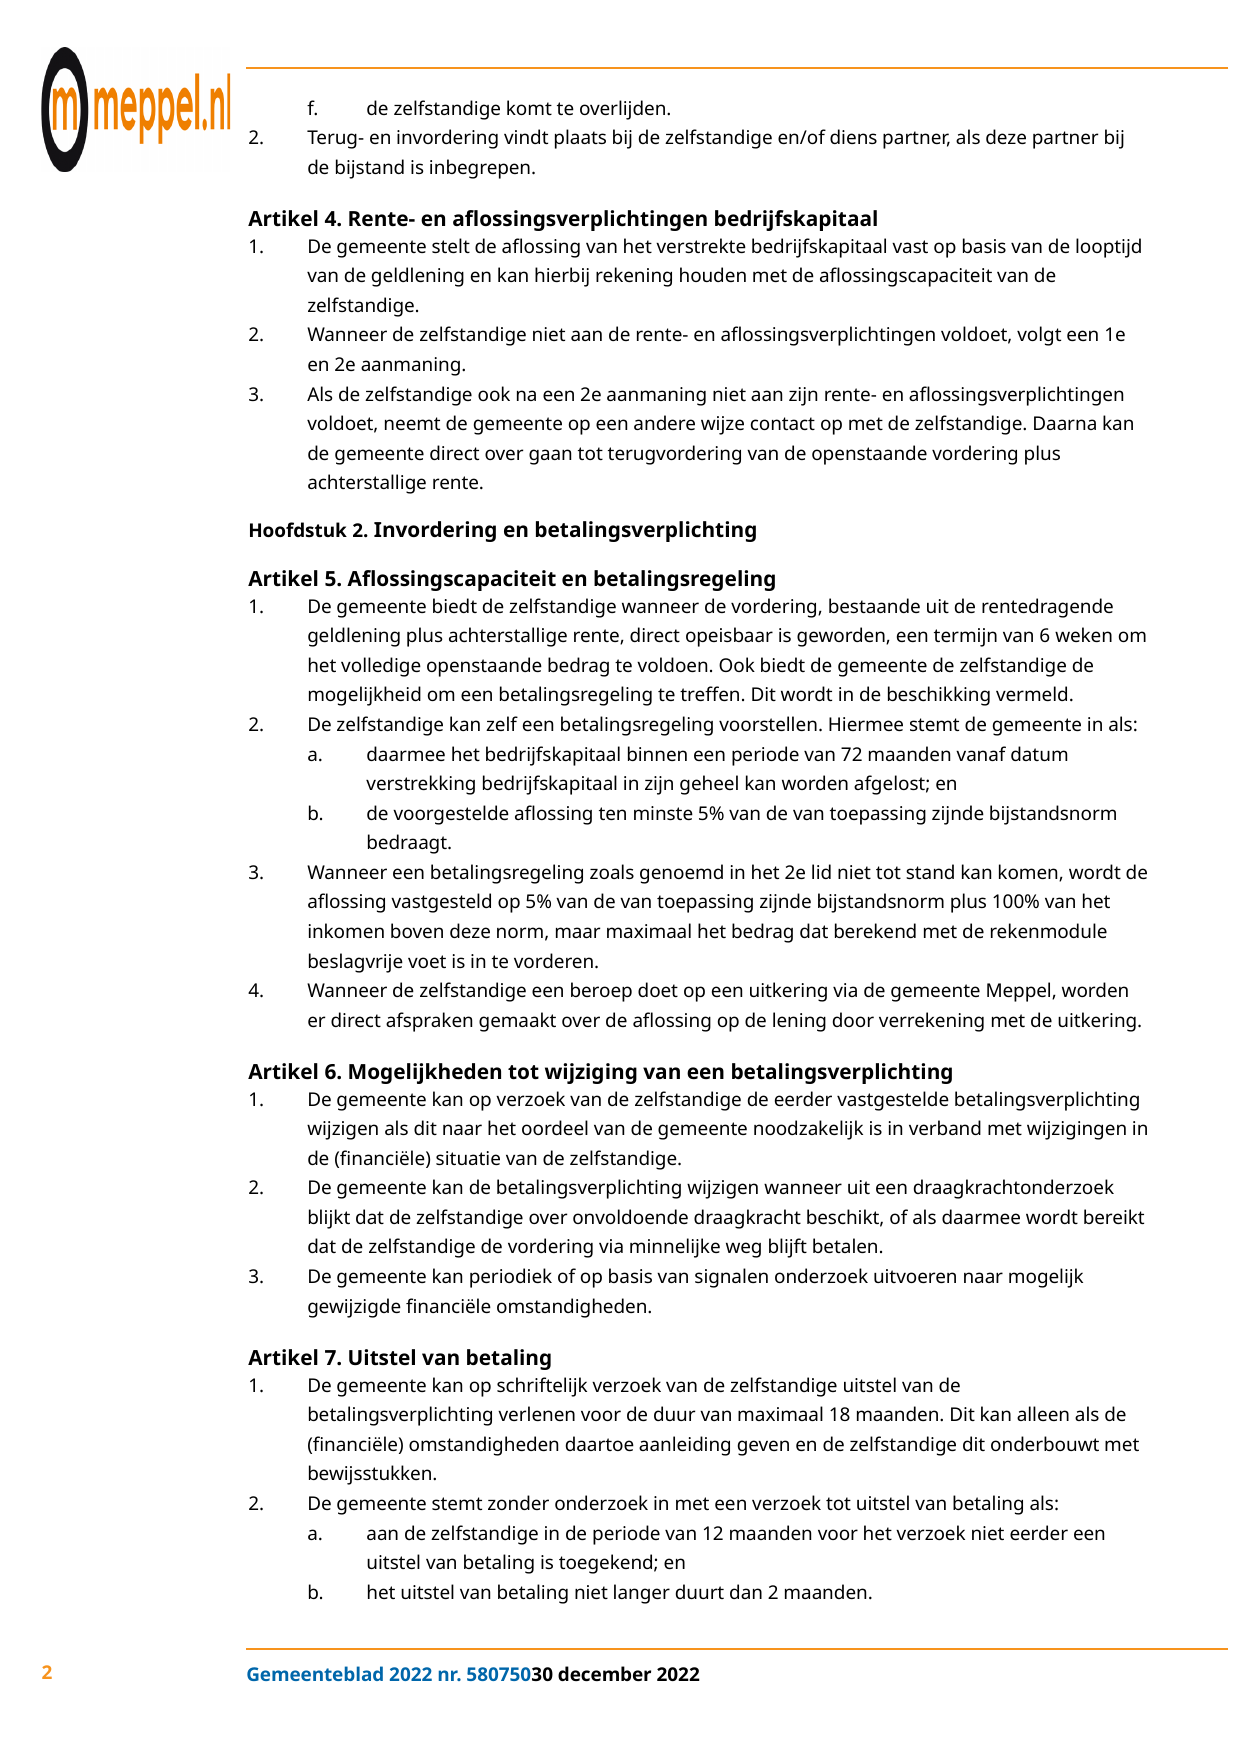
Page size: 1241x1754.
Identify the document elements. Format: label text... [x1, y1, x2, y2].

list aan de zelfstandige in de periode van 12 maanden voor het verzoek niet eerder een uitstel van betaling is toegekend; en [307, 1520, 1152, 1575]
list De gemeente stemt zonder onderzoek in met een verzoek tot uitstel van betaling als: [248, 1490, 1152, 1516]
text Artikel 5. Aflossingscapaciteit en betalingsregeling [248, 564, 1152, 593]
picture [41, 47, 231, 172]
list Wanneer een betalingsregeling zoals genoemd in het 2e lid niet tot stand kan komen, wordt de aflossing vastgesteld op 5% van de van toepassing zijnde bijstandsnorm plus 100% van het inkomen boven deze norm, maar maximaal het bedrag dat berekend met de rekenmodule beslagvrije voet is in te vorderen. [248, 859, 1152, 973]
list daarmee het bedrijfskapitaal binnen een periode van 72 maanden vanaf datum verstrekking bedrijfskapitaal in zijn geheel kan worden afgelost; en [307, 741, 1152, 796]
list De gemeente kan op schriftelijk verzoek van de zelfstandige uitstel van de betalingsverplichting verlenen voor de duur van maximaal 18 maanden. Dit kan alleen als de (financiële) omstandigheden daartoe aanleiding geven en de zelfstandige dit onderbouwt met bewijsstukken. [248, 1372, 1152, 1486]
list Wanneer de zelfstandige niet aan de rente- en aflossingsverplichtingen voldoet, volgt een 1e en 2e aanmaning. [248, 322, 1152, 377]
list Als de zelfstandige ook na een 2e aanmaning niet aan zijn rente- en aflossingsverplichtingen voldoet, neemt de gemeente op een andere wijze contact op met de zelfstandige. Daarna kan de gemeente direct over gaan tot terugvordering van de openstaande vordering plus achterstallige rente. [248, 381, 1152, 495]
list De gemeente kan op verzoek van de zelfstandige de eerder vastgestelde betalingsverplichting wijzigen als dit naar het oordeel van de gemeente noodzakelijk is in verband met wijzigingen in de (financiële) situatie van de zelfstandige. [248, 1086, 1152, 1171]
list De gemeente kan periodiek of op basis van signalen onderzoek uitvoeren naar mogelijk gewijzigde financiële omstandigheden. [248, 1263, 1152, 1319]
text Hoofdstuk 2. Invordering en betalingsverplichting [248, 515, 1152, 543]
text Artikel 7. Uitstel van betaling [248, 1343, 1152, 1372]
list De gemeente biedt de zelfstandige wanneer de vordering, bestaande uit de rentedragende geldlening plus achterstallige rente, direct opeisbaar is geworden, een termijn van 6 weken om het volledige openstaande bedrag te voldoen. Ook biedt de gemeente de zelfstandige de mogelijkheid om een betalingsregeling te treffen. Dit wordt in de beschikking vermeld. [248, 593, 1152, 707]
list De gemeente stelt de aflossing van het verstrekte bedrijfskapitaal vast op basis van de looptijd van de geldlening en kan hierbij rekening houden met de aflossingscapaciteit van de zelfstandige. [248, 233, 1152, 318]
list De zelfstandige kan zelf een betalingsregeling voorstellen. Hiermee stemt de gemeente in als: [248, 711, 1152, 737]
list Terug- en invordering vindt plaats bij de zelfstandige en/of diens partner, als deze partner bij de bijstand is inbegrepen. [248, 124, 1152, 180]
list het uitstel van betaling niet langer duurt dan 2 maanden. [307, 1579, 1152, 1604]
text Artikel 6. Mogelijkheden tot wijziging van een betalingsverplichting [248, 1057, 1152, 1086]
list de zelfstandige komt te overlijden. [307, 95, 1152, 121]
list De gemeente kan de betalingsverplichting wijzigen wanneer uit een draagkrachtonderzoek blijkt dat de zelfstandige over onvoldoende draagkracht beschikt, of als daarmee wordt bereikt dat de zelfstandige de vordering via minnelijke weg blijft betalen. [248, 1174, 1152, 1259]
list Wanneer de zelfstandige een beroep doet op een uitkering via de gemeente Meppel, worden er direct afspraken gemaakt over de aflossing op de lening door verrekening met de uitkering. [248, 977, 1152, 1033]
text Artikel 4. Rente- en aflossingsverplichtingen bedrijfskapitaal [248, 204, 1152, 233]
list de voorgestelde aflossing ten minste 5% van de van toepassing zijnde bijstandsnorm bedraagt. [307, 800, 1152, 855]
